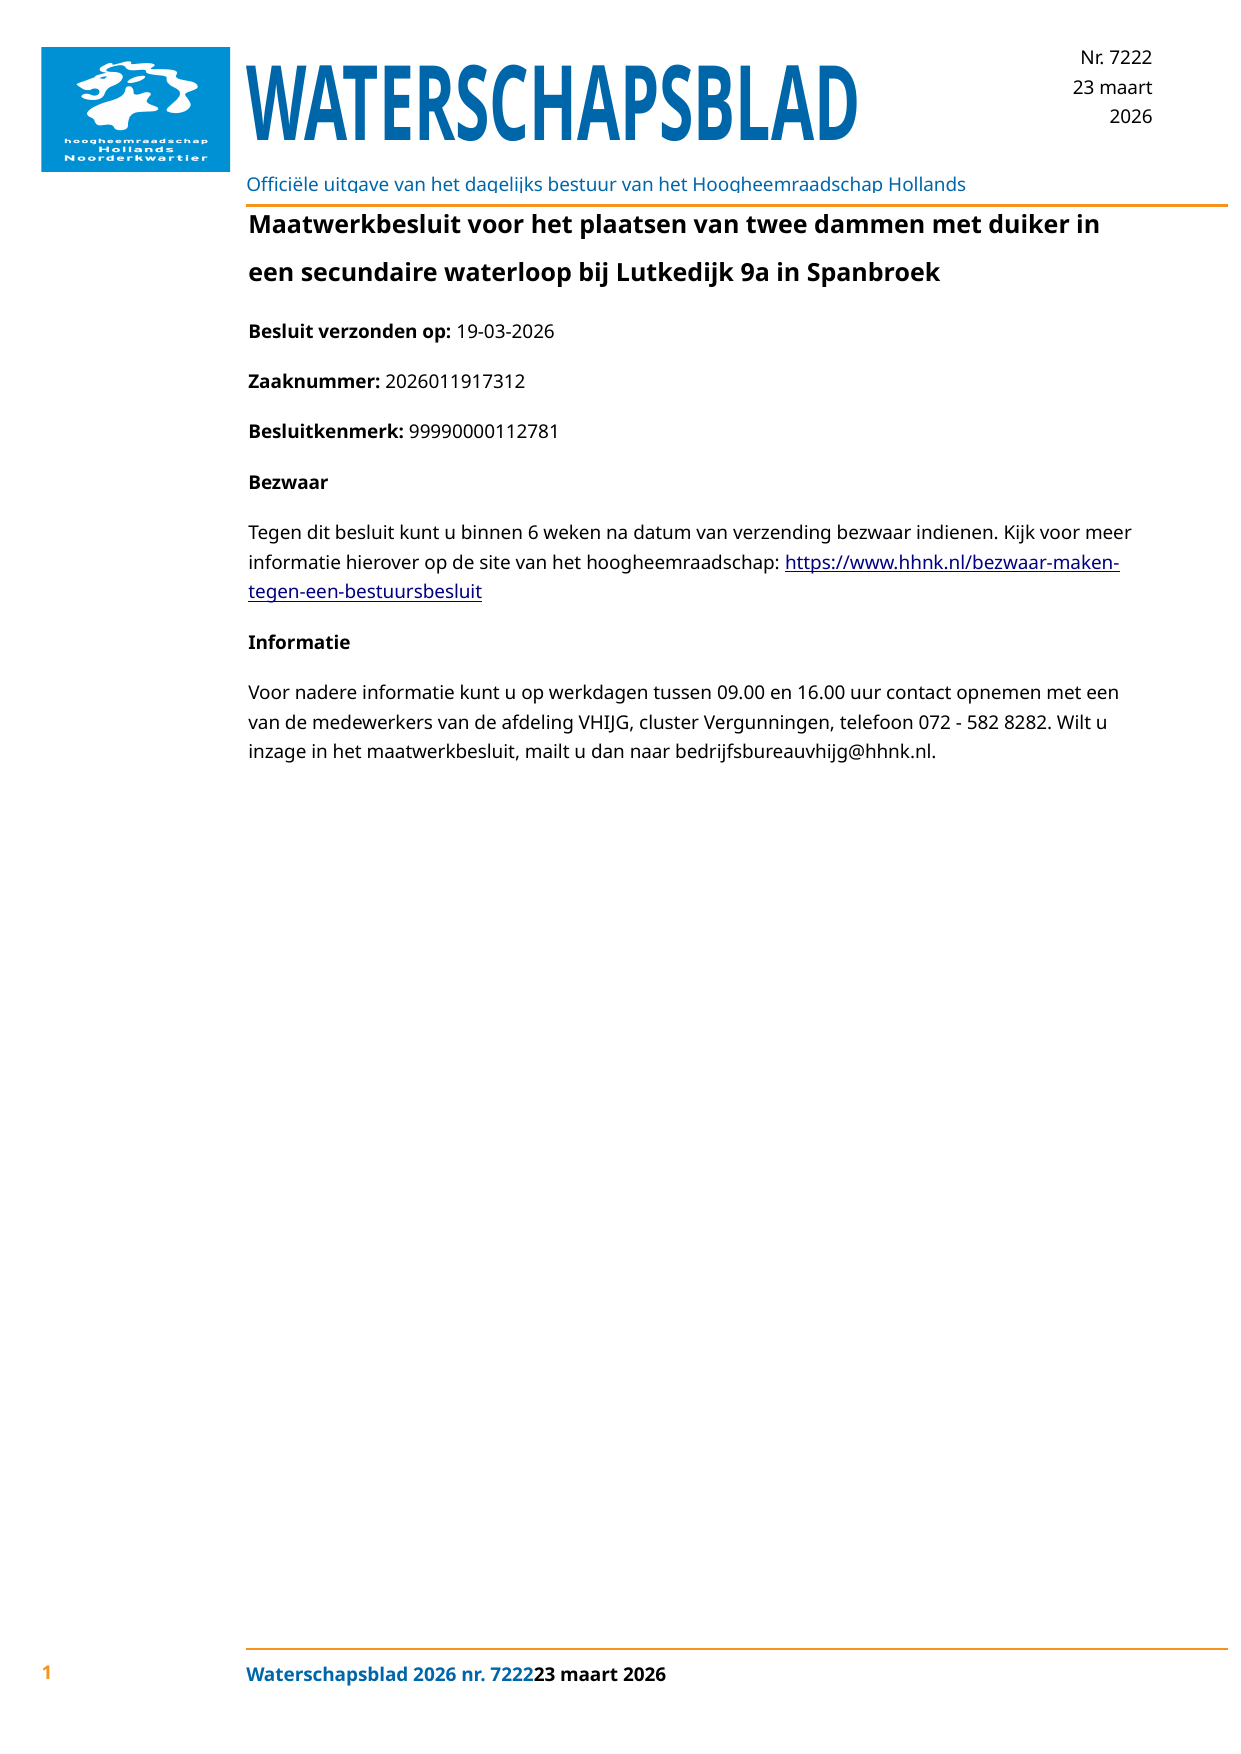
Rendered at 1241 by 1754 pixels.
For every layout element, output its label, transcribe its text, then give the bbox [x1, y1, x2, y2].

picture [129, 76, 144, 82]
text Bezwaar [248, 469, 1152, 495]
picture [118, 62, 197, 112]
text Informatie [248, 629, 1152, 655]
text Zaaknummer: 2026011917312 [248, 368, 1152, 394]
text Maatwerkbesluit voor het plaatsen van twee dammen met duiker in een secundaire waterloop bij Lutkedijk 9a in Spanbroek [248, 207, 1152, 288]
text Besluitkenmerk: 99990000112781 [248, 419, 1152, 444]
text Besluit verzonden op: 19-03-2026 [248, 318, 1152, 344]
text Tegen dit besluit kunt u binnen 6 weken na datum van verzending bezwaar indienen. Kijk voor meer informatie hierover op de site van het hoogheemraadschap: https://www.hhnk.nl/bezwaar-maken-tegen-een-bestuursbesluit [248, 519, 1152, 604]
picture [78, 64, 122, 99]
text Voor nadere informatie kunt u op werkdagen tussen 09.00 en 16.00 uur contact opnemen met een van de medewerkers van de afdeling VHIJG, cluster Vergunningen, telefoon 072 - 582 8282. Wilt u inzage in het maatwerkbesluit, mailt u dan naar bedrijfsbureauvhijg@hhnk.nl. [248, 679, 1152, 764]
picture [88, 87, 157, 130]
